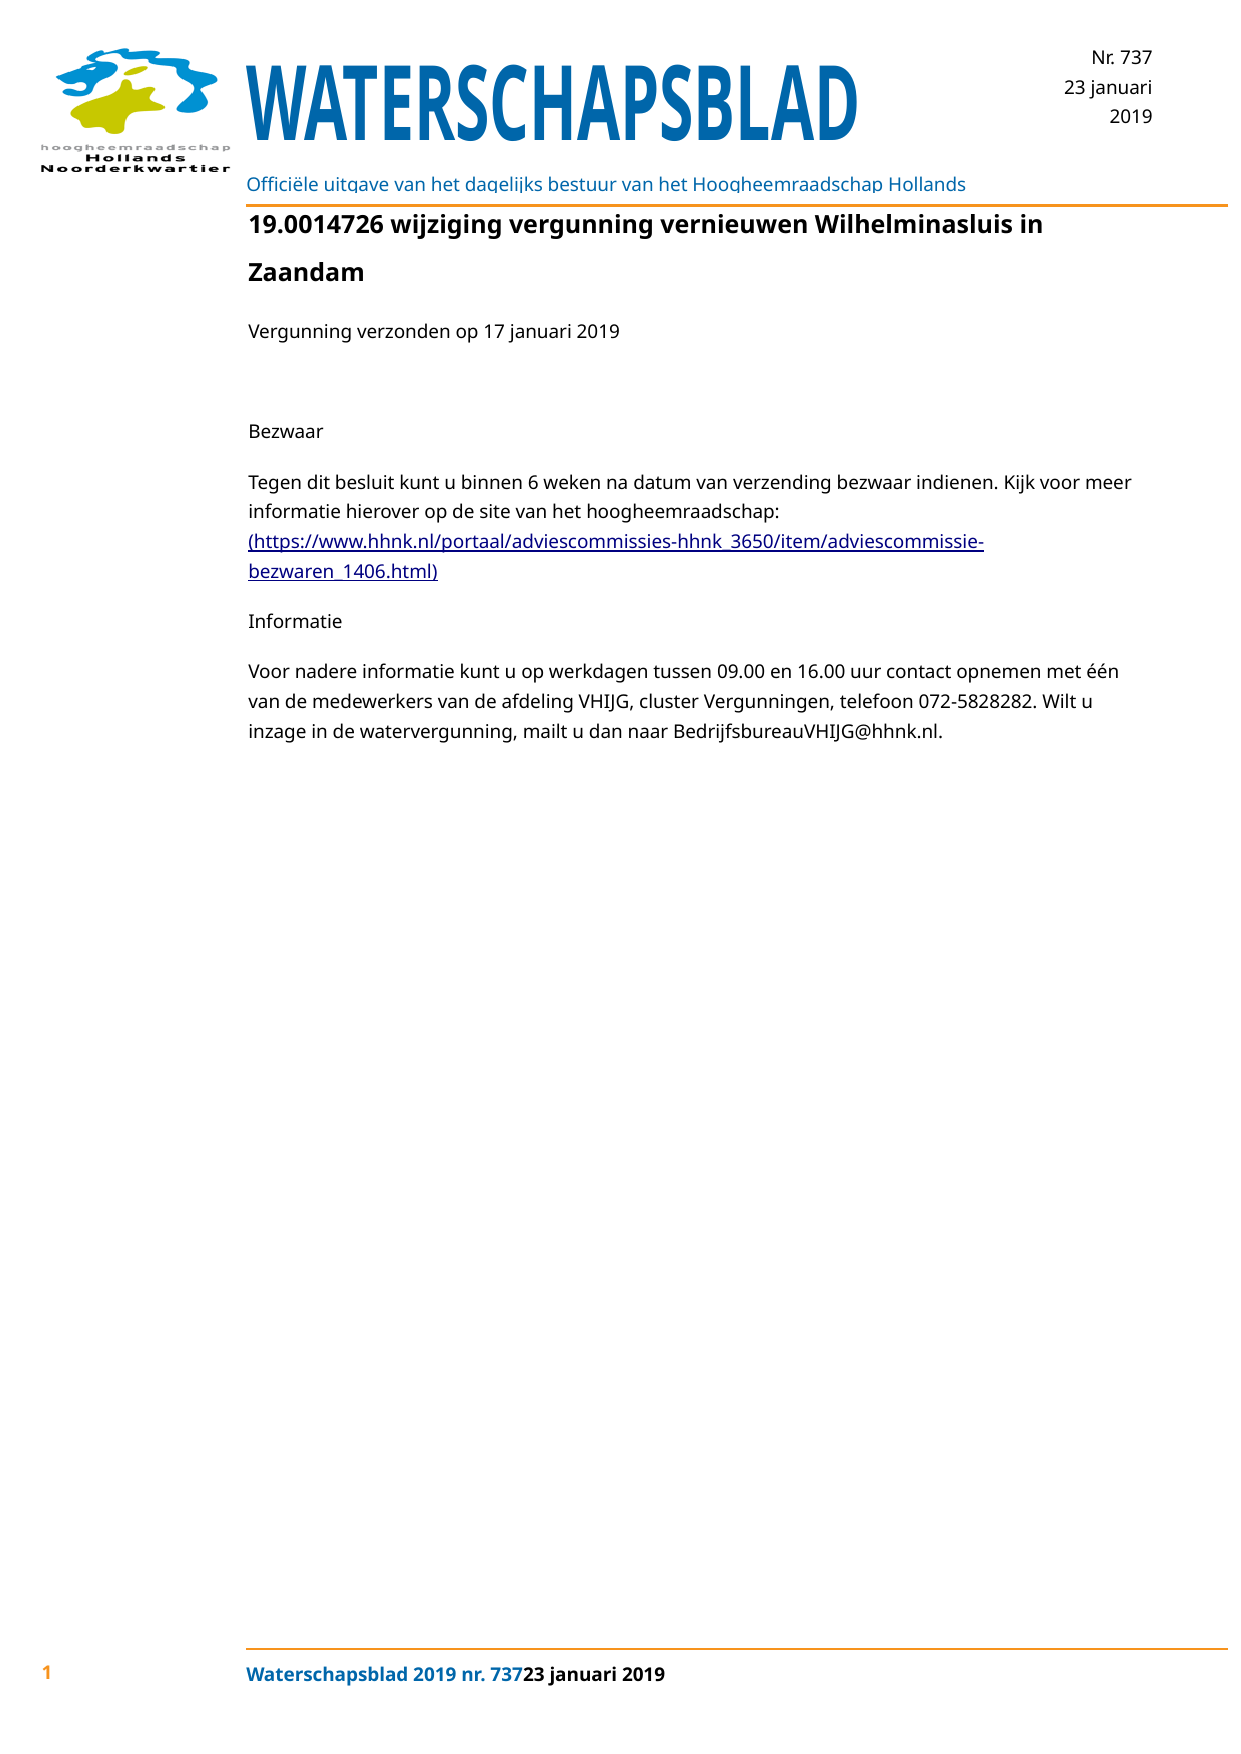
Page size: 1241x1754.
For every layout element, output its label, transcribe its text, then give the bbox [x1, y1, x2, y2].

text Tegen dit besluit kunt u binnen 6 weken na datum van verzending bezwaar indienen. Kijk voor meer informatie hierover op de site van het hoogheemraadschap: (https://www.hhnk.nl/portaal/adviescommissies-hhnk_3650/item/adviescommissie-bezwaren_1406.html) [248, 469, 1152, 584]
text Vergunning verzonden op 17 januari 2019 [248, 318, 1152, 344]
text 19.0014726 wijziging vergunning vernieuwen Wilhelminasluis in Zaandam [248, 207, 1152, 288]
text Voor nadere informatie kunt u op werkdagen tussen 09.00 en 16.00 uur contact opnemen met één van de medewerkers van de afdeling VHIJG, cluster Vergunningen, telefoon 072-5828282. Wilt u inzage in de watervergunning, mailt u dan naar BedrijfsbureauVHIJG@hhnk.nl. [248, 659, 1152, 744]
text Bezwaar [248, 419, 1152, 444]
text Informatie [248, 608, 1152, 634]
picture [41, 47, 231, 172]
